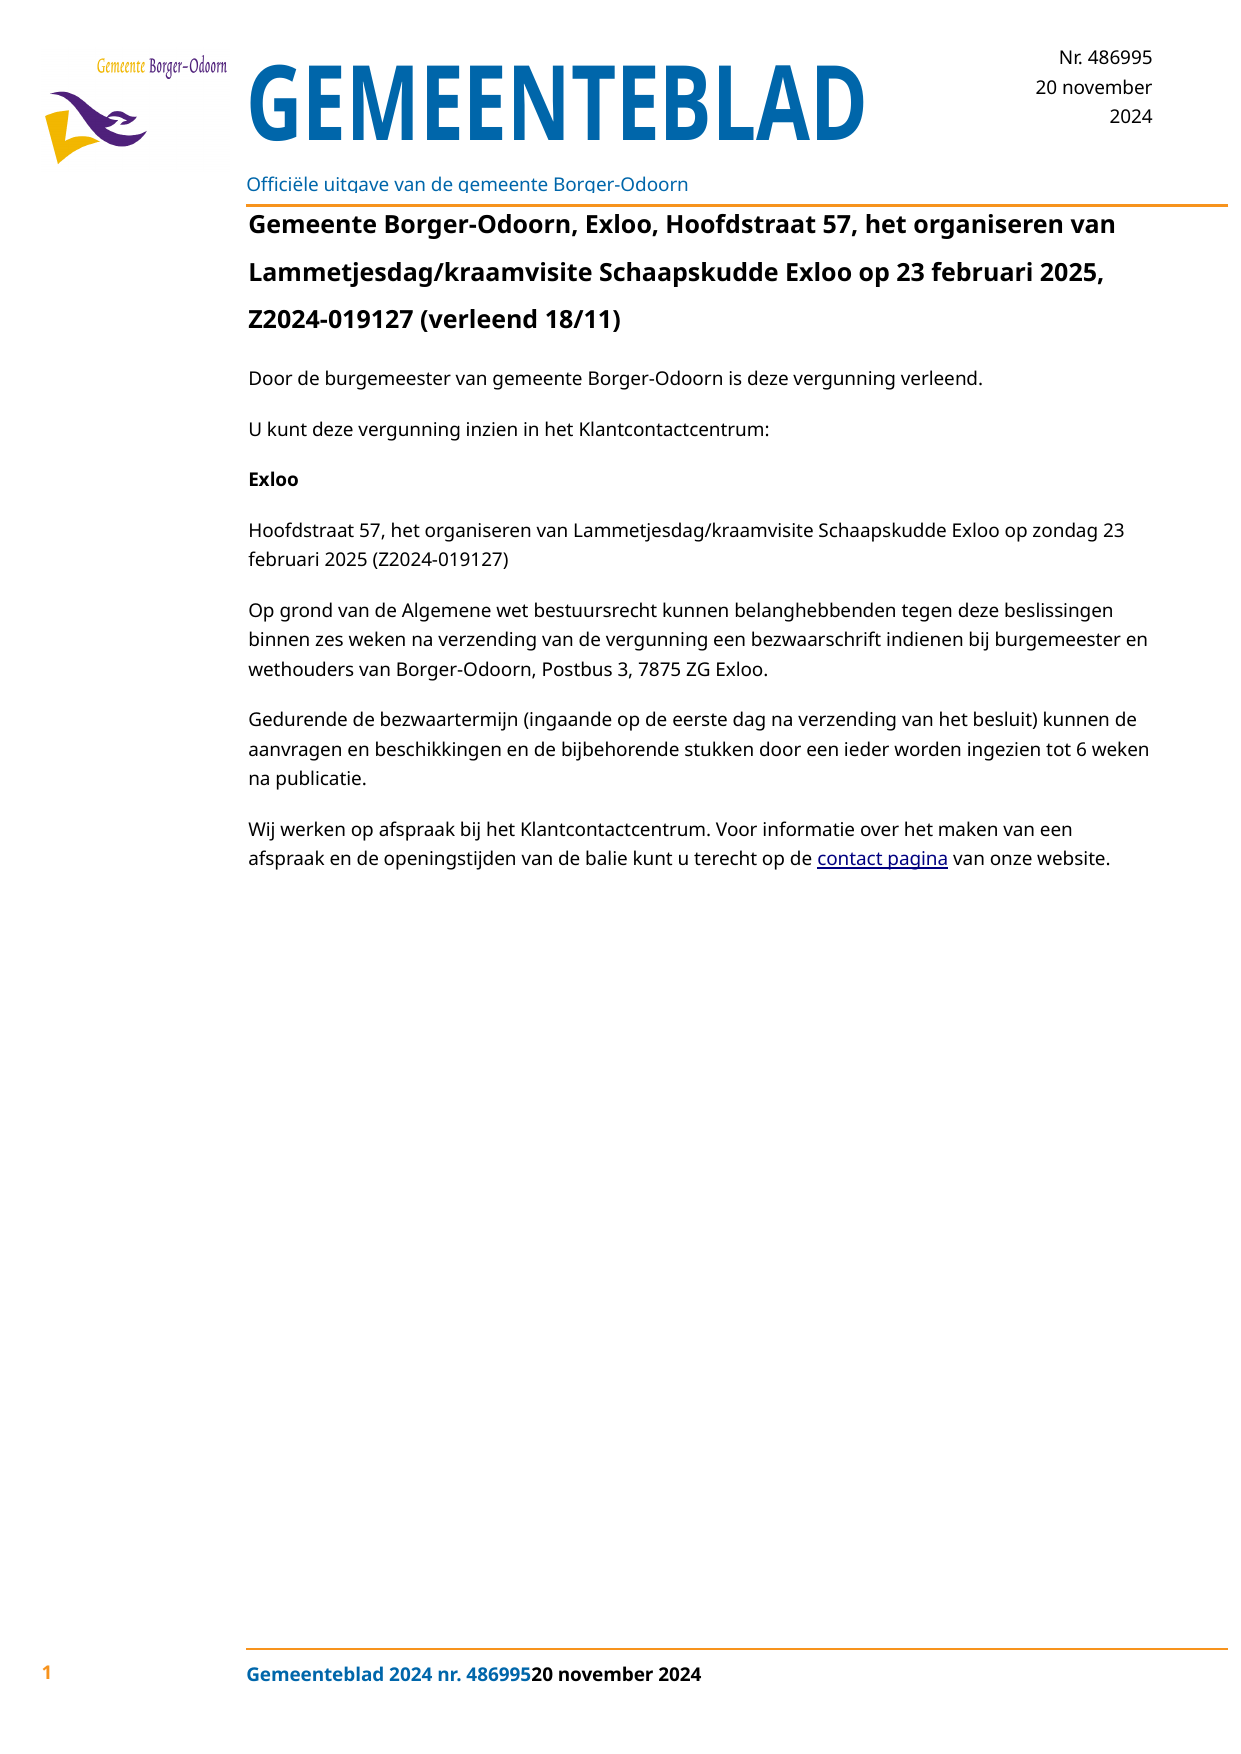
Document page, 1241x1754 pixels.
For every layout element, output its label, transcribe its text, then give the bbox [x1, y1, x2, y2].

text Gedurende de bezwaartermijn (ingaande op de eerste dag na verzending van het besluit) kunnen de aanvragen en beschikkingen en de bijbehorende stukken door een ieder worden ingezien tot 6 weken na publicatie. [248, 706, 1152, 791]
text Op grond van de Algemene wet bestuursrecht kunnen belanghebbenden tegen deze beslissingen binnen zes weken na verzending van de vergunning een bezwaarschrift indienen bij burgemeester en wethouders van Borger-Odoorn, Postbus 3, 7875 ZG Exloo. [248, 597, 1152, 682]
text Exloo [248, 466, 1152, 492]
text Gemeente Borger-Odoorn, Exloo, Hoofdstraat 57, het organiseren van Lammetjesdag/kraamvisite Schaapskudde Exloo op 23 februari 2025, Z2024-019127 (verleend 18/11) [248, 207, 1152, 336]
text U kunt deze vergunning inzien in het Klantcontactcentrum: [248, 416, 1152, 442]
picture [41, 47, 231, 172]
text Hoofdstraat 57, het organiseren van Lammetjesdag/kraamvisite Schaapskudde Exloo op zondag 23 februari 2025 (Z2024-019127) [248, 517, 1152, 572]
text Wij werken op afspraak bij het Klantcontactcentrum. Voor informatie over het maken van een afspraak en de openingstijden van de balie kunt u terecht op de contact pagina van onze website. [248, 816, 1152, 871]
text Door de burgemeester van gemeente Borger-Odoorn is deze vergunning verleend. [248, 366, 1152, 391]
